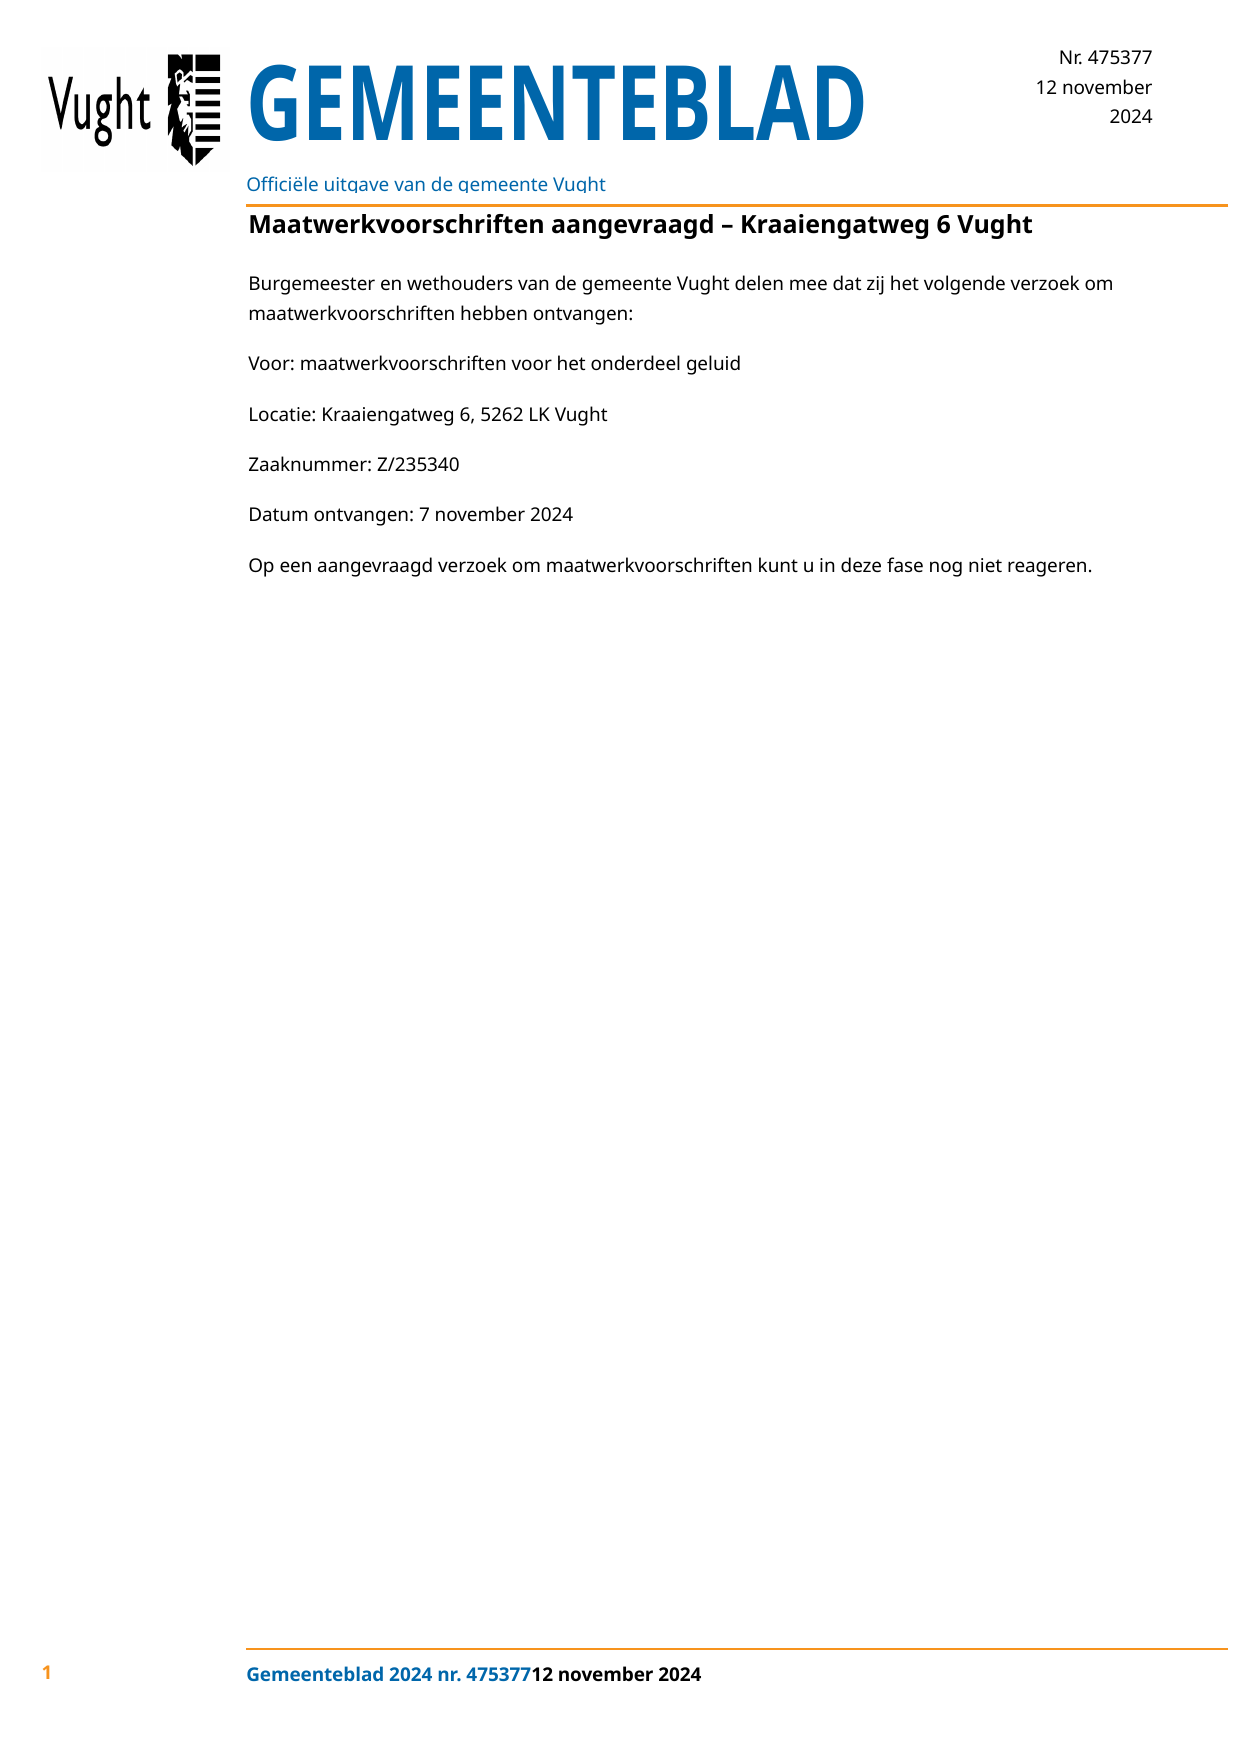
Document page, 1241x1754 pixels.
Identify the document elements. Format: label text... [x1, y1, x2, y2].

text Burgemeester en wethouders van de gemeente Vught delen mee dat zij het volgende verzoek om maatwerkvoorschriften hebben ontvangen: [248, 270, 1152, 326]
picture [41, 47, 231, 172]
text Zaaknummer: Z/235340 [248, 451, 1152, 477]
text Locatie: Kraaiengatweg 6, 5262 LK Vught [248, 401, 1152, 426]
text Maatwerkvoorschriften aangevraagd – Kraaiengatweg 6 Vught [248, 207, 1152, 241]
text Voor: maatwerkvoorschriften voor het onderdeel geluid [248, 350, 1152, 376]
text Datum ontvangen: 7 november 2024 [248, 502, 1152, 527]
text Op een aangevraagd verzoek om maatwerkvoorschriften kunt u in deze fase nog niet reageren. [248, 552, 1152, 578]
